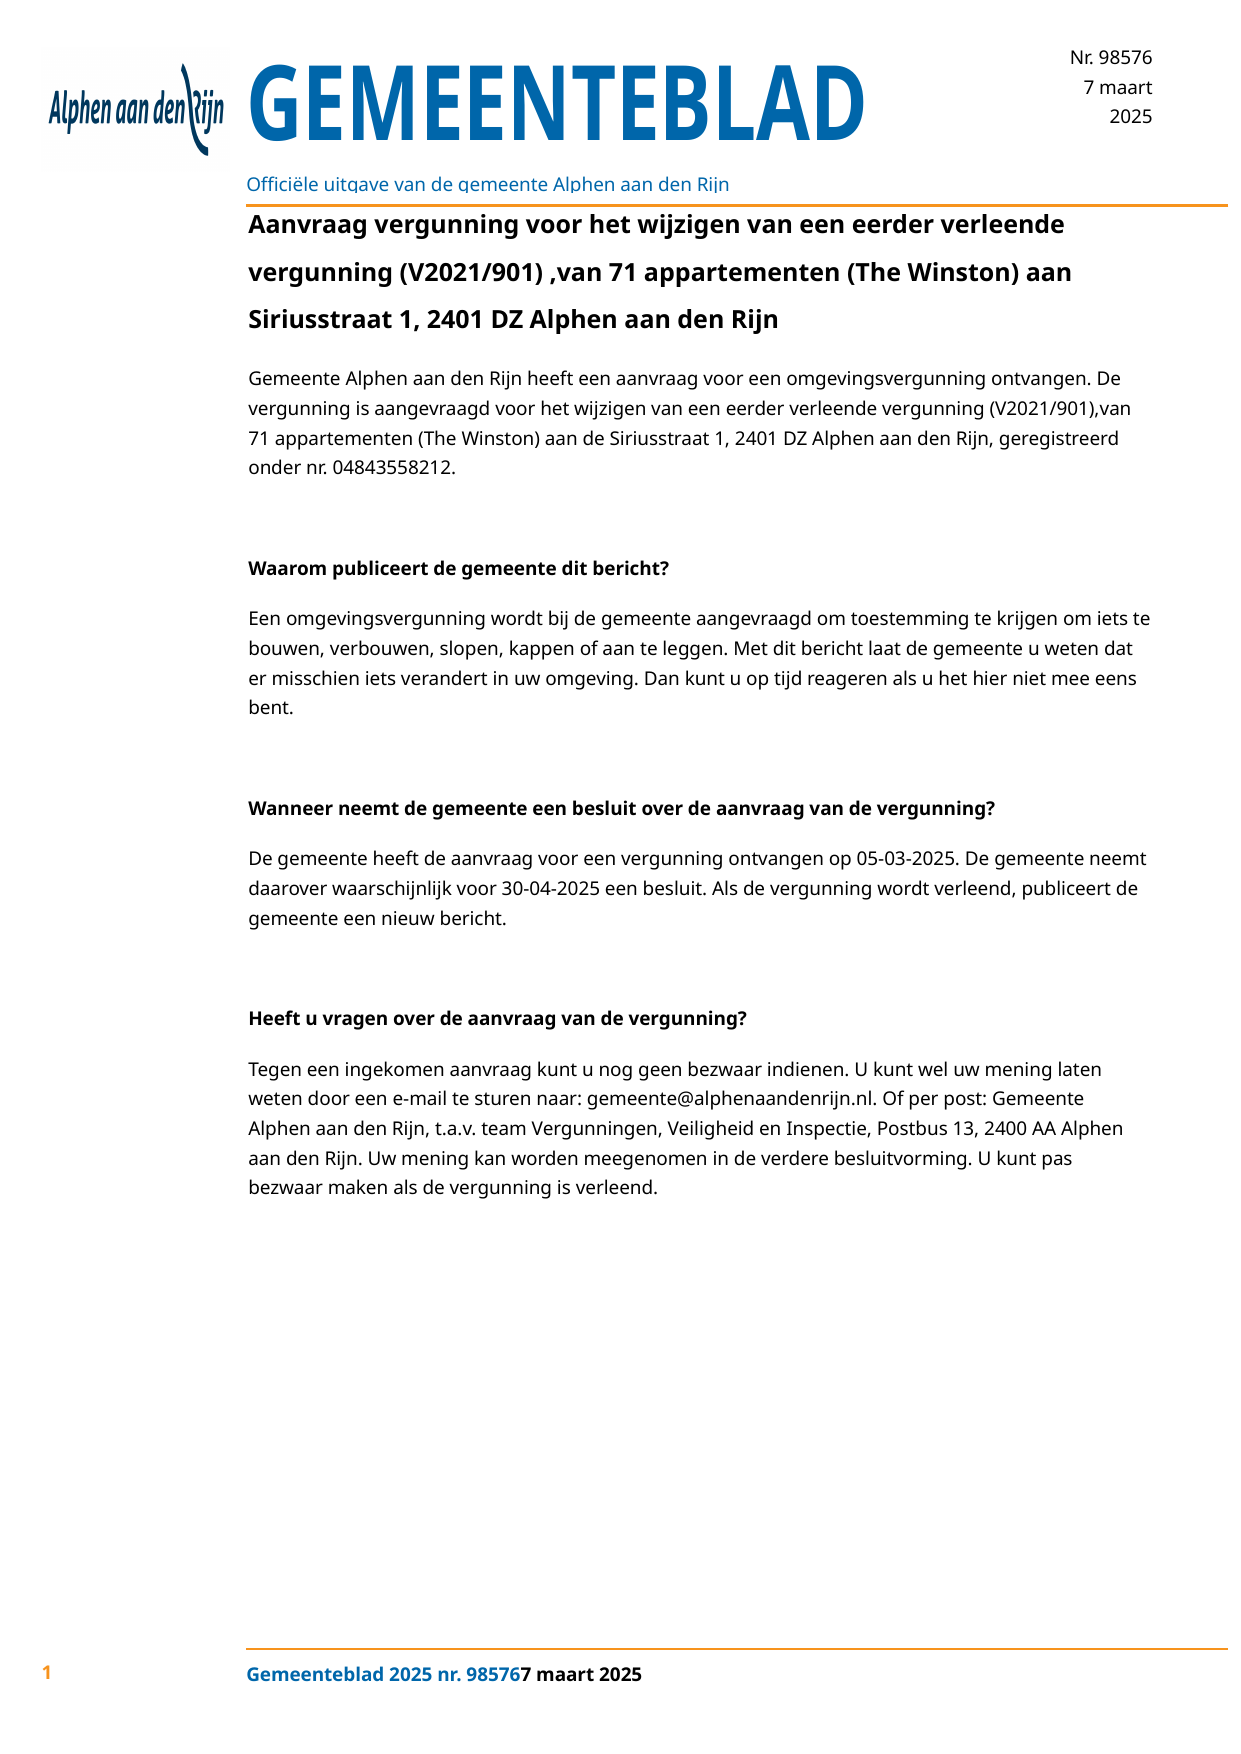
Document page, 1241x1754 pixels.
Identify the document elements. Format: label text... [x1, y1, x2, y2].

text Wanneer neemt de gemeente een besluit over de aanvraag van de vergunning? [248, 795, 1152, 821]
picture [41, 47, 231, 172]
text Tegen een ingekomen aanvraag kunt u nog geen bezwaar indienen. U kunt wel uw mening laten weten door een e-mail te sturen naar: gemeente@alphenaandenrijn.nl. Of per post: Gemeente Alphen aan den Rijn, t.a.v. team Vergunningen, Veiligheid en Inspectie, Postbus 13, 2400 AA Alphen aan den Rijn. Uw mening kan worden meegenomen in de verdere besluitvorming. U kunt pas bezwaar maken als de vergunning is verleend. [248, 1056, 1152, 1200]
text De gemeente heeft de aanvraag voor een vergunning ontvangen op 05-03-2025. De gemeente neemt daarover waarschijnlijk voor 30-04-2025 een besluit. Als de vergunning wordt verleend, publiceert de gemeente een nieuw bericht. [248, 846, 1152, 930]
text Aanvraag vergunning voor het wijzigen van een eerder verleende vergunning (V2021/901) ,van 71 appartementen (The Winston) aan Siriusstraat 1, 2401 DZ Alphen aan den Rijn [248, 207, 1152, 336]
text Gemeente Alphen aan den Rijn heeft een aanvraag voor een omgevingsvergunning ontvangen. De vergunning is aangevraagd voor het wijzigen van een eerder verleende vergunning (V2021/901),van 71 appartementen (The Winston) aan de Siriusstraat 1, 2401 DZ Alphen aan den Rijn, geregistreerd onder nr. 04843558212. [248, 366, 1152, 480]
text Heeft u vragen over de aanvraag van de vergunning? [248, 1006, 1152, 1031]
text Waarom publiceert de gemeente dit bericht? [248, 555, 1152, 581]
text Een omgevingsvergunning wordt bij de gemeente aangevraagd om toestemming te krijgen om iets te bouwen, verbouwen, slopen, kappen of aan te leggen. Met dit bericht laat de gemeente u weten dat er misschien iets verandert in uw omgeving. Dan kunt u op tijd reageren als u het hier niet mee eens bent. [248, 606, 1152, 720]
